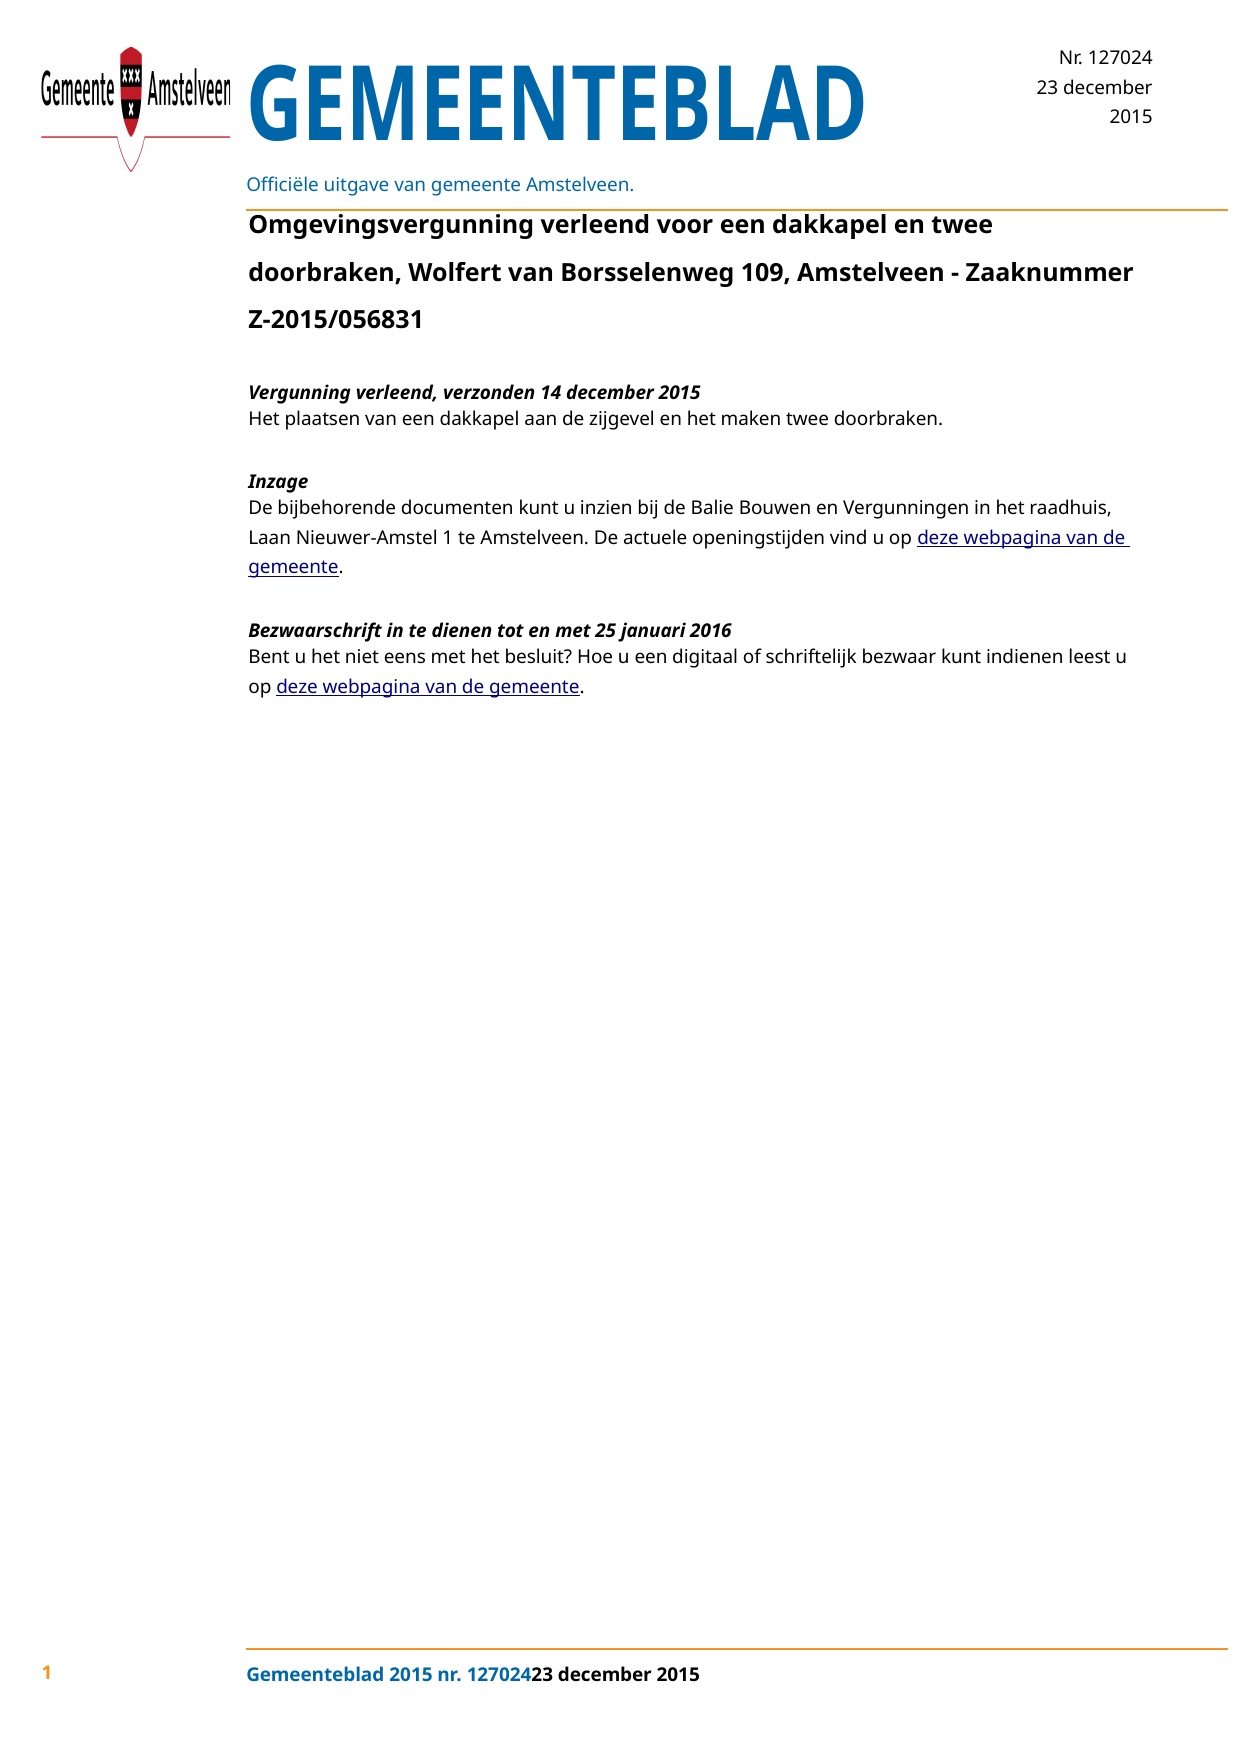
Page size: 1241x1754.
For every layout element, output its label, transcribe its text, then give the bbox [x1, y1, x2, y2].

picture [41, 47, 231, 172]
text Inzage [248, 469, 1152, 494]
text Bezwaarschrift in te dienen tot en met 25 januari 2016 [248, 618, 1152, 643]
text Het plaatsen van een dakkapel aan de zijgevel en het maken twee doorbraken. [248, 405, 1152, 431]
text Bent u het niet eens met het besluit? Hoe u een digitaal of schriftelijk bezwaar kunt indienen leest u op deze webpagina van de gemeente. [248, 643, 1152, 699]
text Vergunning verleend, verzonden 14 december 2015 [248, 379, 1152, 405]
text Omgevingsvergunning verleend voor een dakkapel en twee doorbraken, Wolfert van Borsselenweg 109, Amstelveen - Zaaknummer Z-2015/056831 [248, 211, 1152, 336]
text De bijbehorende documenten kunt u inzien bij de Balie Bouwen en Vergunningen in het raadhuis, Laan Nieuwer-Amstel 1 te Amstelveen. De actuele openingstijden vind u op deze webpagina van de gemeente. [248, 494, 1152, 579]
